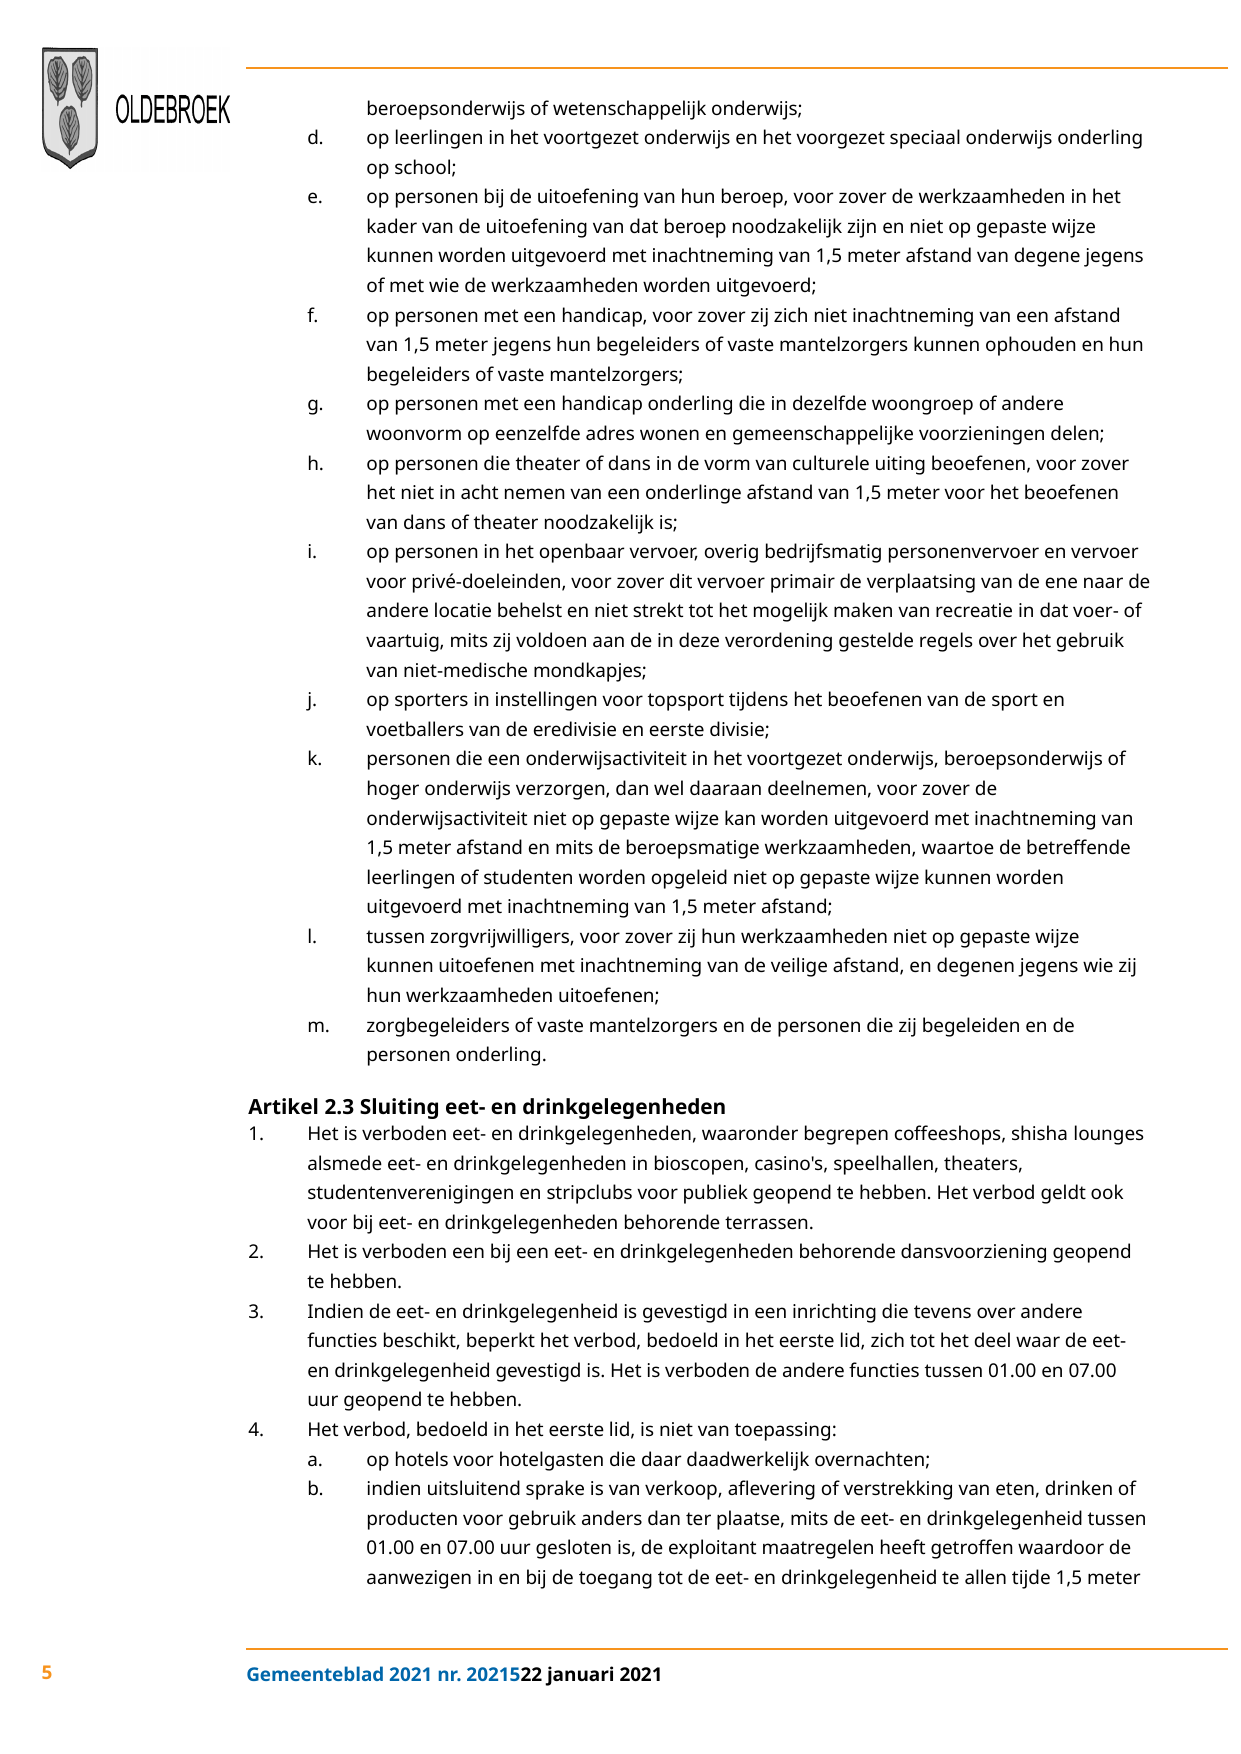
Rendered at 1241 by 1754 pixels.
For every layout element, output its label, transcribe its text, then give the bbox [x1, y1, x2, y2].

list indien uitsluitend sprake is van verkoop, aflevering of verstrekking van eten, drinken of producten voor gebruik anders dan ter plaatse, mits de eet- en drinkgelegenheid tussen 01.00 en 07.00 uur gesloten is, de exploitant maatregelen heeft getroffen waardoor de aanwezigen in en bij de toegang tot de eet- en drinkgelegenheid te allen tijde 1,5 meter [307, 1475, 1152, 1590]
list beroepsonderwijs of wetenschappelijk onderwijs; [307, 95, 1152, 121]
list zorgbegeleiders of vaste mantelzorgers en de personen die zij begeleiden en de personen onderling. [307, 1012, 1152, 1067]
picture [41, 47, 231, 172]
list personen die een onderwijsactiviteit in het voortgezet onderwijs, beroepsonderwijs of hoger onderwijs verzorgen, dan wel daaraan deelnemen, voor zover de onderwijsactiviteit niet op gepaste wijze kan worden uitgevoerd met inachtneming van 1,5 meter afstand en mits de beroepsmatige werkzaamheden, waartoe de betreffende leerlingen of studenten worden opgeleid niet op gepaste wijze kunnen worden uitgevoerd met inachtneming van 1,5 meter afstand; [307, 746, 1152, 919]
list op leerlingen in het voortgezet onderwijs en het voorgezet speciaal onderwijs onderling op school; [307, 124, 1152, 180]
text Artikel 2.3 Sluiting eet- en drinkgelegenheden [248, 1092, 1152, 1120]
list Het is verboden een bij een eet- en drinkgelegenheden behorende dansvoorziening geopend te hebben. [248, 1239, 1152, 1294]
list op personen in het openbaar vervoer, overig bedrijfsmatig personenvervoer en vervoer voor privé-doeleinden, voor zover dit vervoer primair de verplaatsing van de ene naar de andere locatie behelst en niet strekt tot het mogelijk maken van recreatie in dat voer- of vaartuig, mits zij voldoen aan de in deze verordening gestelde regels over het gebruik van niet-medische mondkapjes; [307, 538, 1152, 683]
list op personen die theater of dans in de vorm van culturele uiting beoefenen, voor zover het niet in acht nemen van een onderlinge afstand van 1,5 meter voor het beoefenen van dans of theater noodzakelijk is; [307, 450, 1152, 535]
list op sporters in instellingen voor topsport tijdens het beoefenen van de sport en voetballers van de eredivisie en eerste divisie; [307, 686, 1152, 742]
list Het verbod, bedoeld in het eerste lid, is niet van toepassing: [248, 1416, 1152, 1442]
list op personen met een handicap, voor zover zij zich niet inachtneming van een afstand van 1,5 meter jegens hun begeleiders of vaste mantelzorgers kunnen ophouden en hun begeleiders of vaste mantelzorgers; [307, 302, 1152, 387]
list Indien de eet- en drinkgelegenheid is gevestigd in een inrichting die tevens over andere functies beschikt, beperkt het verbod, bedoeld in het eerste lid, zich tot het deel waar de eet-­ en drinkgelegenheid gevestigd is. Het is verboden de andere functies tussen 01.00 en 07.00 uur geopend te hebben. [248, 1298, 1152, 1412]
list op hotels voor hotelgasten die daar daadwerkelijk overnachten; [307, 1446, 1152, 1471]
list op personen met een handicap onderling die in dezelfde woongroep of andere woonvorm op eenzelfde adres wonen en gemeenschappelijke voorzieningen delen; [307, 391, 1152, 446]
list tussen zorgvrijwilligers, voor zover zij hun werkzaamheden niet op gepaste wijze kunnen uitoefenen met inachtneming van de veilige afstand, en degenen jegens wie zij hun werkzaamheden uitoefenen; [307, 923, 1152, 1008]
list op personen bij de uitoefening van hun beroep, voor zover de werkzaamheden in het kader van de uitoefening van dat beroep noodzakelijk zijn en niet op gepaste wijze kunnen worden uitgevoerd met inachtneming van 1,5 meter afstand van degene jegens of met wie de werkzaamheden worden uitgevoerd; [307, 183, 1152, 298]
list Het is verboden eet- en drinkgelegenheden, waaronder begrepen coffeeshops, shisha­ lounges alsmede eet- en drinkgelegenheden in bioscopen, casino's, speelhallen, theaters, studentenverenigingen en stripclubs voor publiek geopend te hebben. Het verbod geldt ook voor bij eet- en drinkgelegenheden behorende terrassen. [248, 1120, 1152, 1235]
